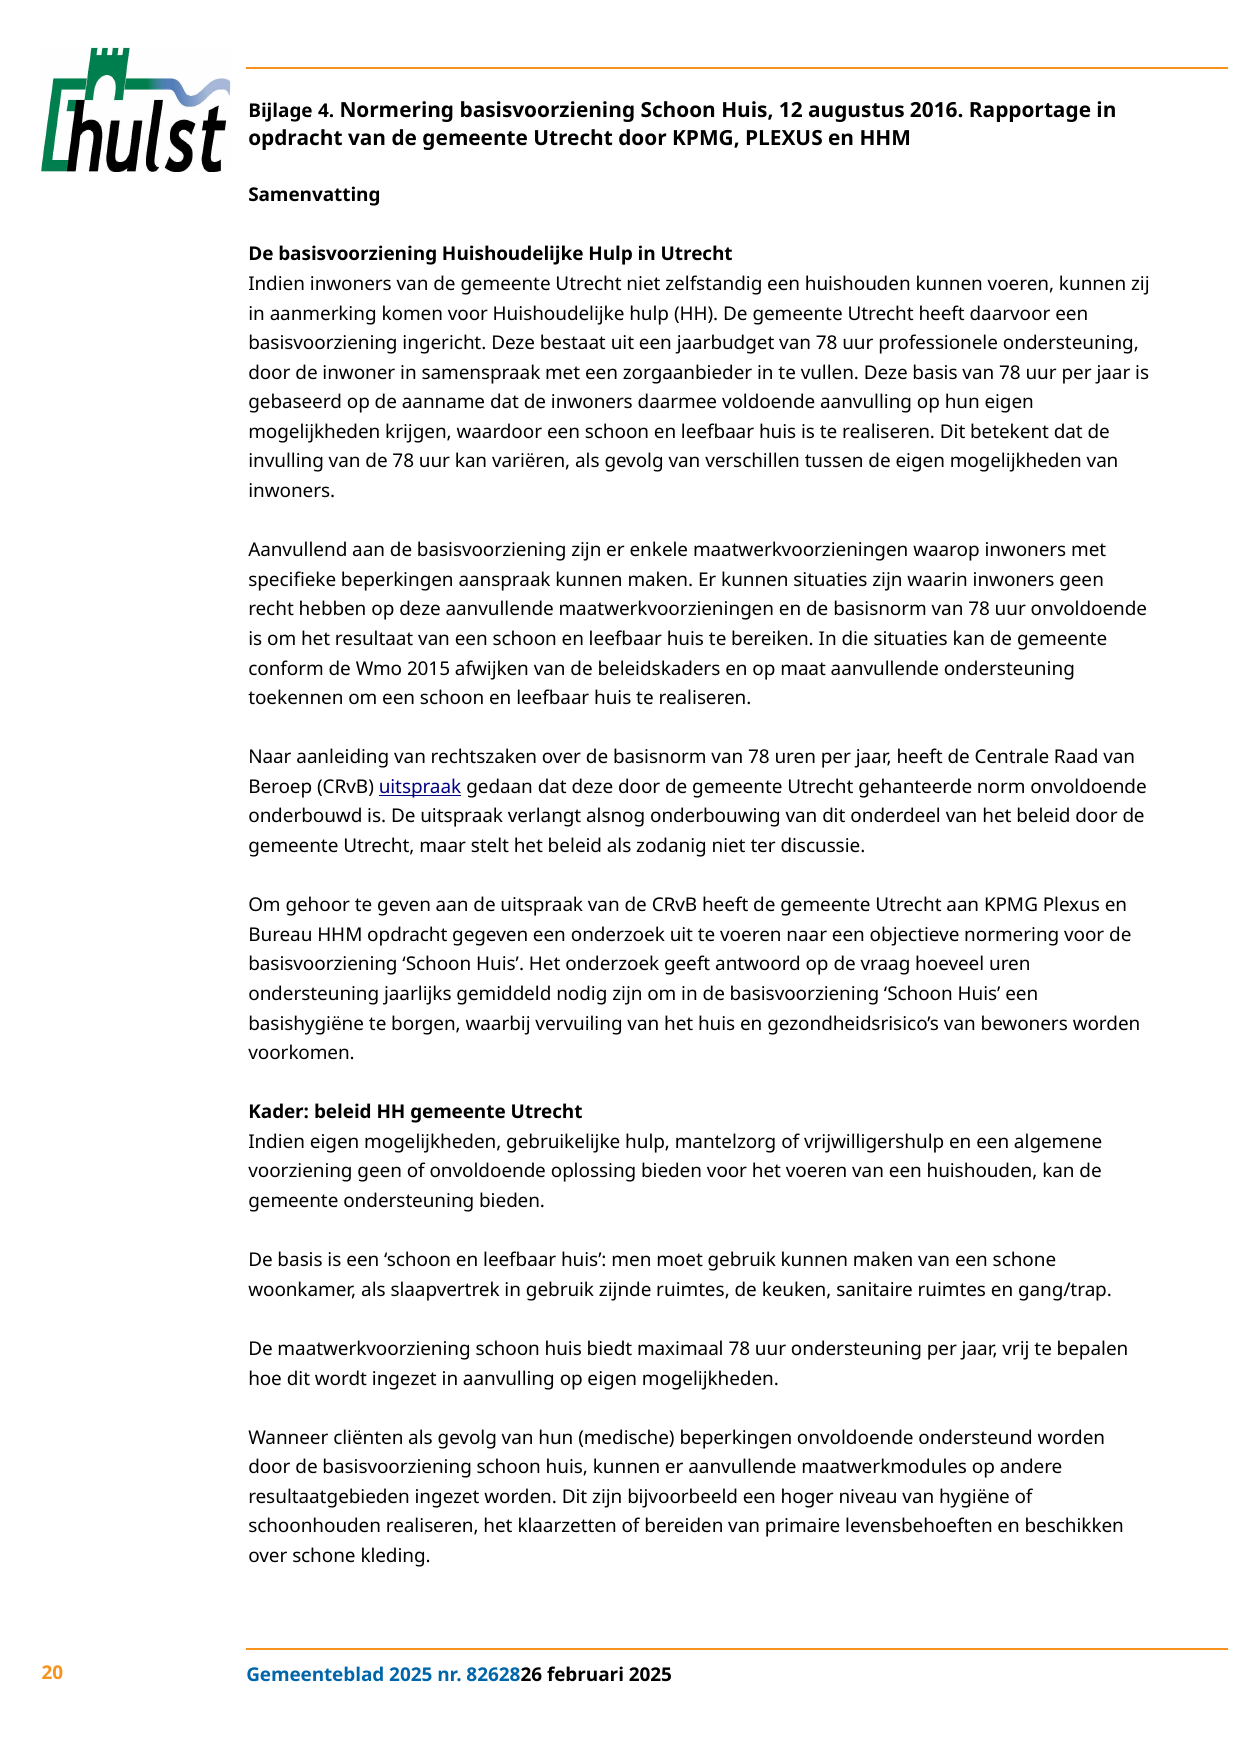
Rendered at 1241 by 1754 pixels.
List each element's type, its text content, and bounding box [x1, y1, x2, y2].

text Indien inwoners van de gemeente Utrecht niet zelfstandig een huishouden kunnen voeren, kunnen zij in aanmerking komen voor Huishoudelijke hulp (HH). De gemeente Utrecht heeft daarvoor een basisvoorziening ingericht. Deze bestaat uit een jaarbudget van 78 uur professionele ondersteuning, door de inwoner in samenspraak met een zorgaanbieder in te vullen. Deze basis van 78 uur per jaar is gebaseerd op de aanname dat de inwoners daarmee voldoende aanvulling op hun eigen mogelijkheden krijgen, waardoor een schoon en leefbaar huis is te realiseren. Dit betekent dat de invulling van de 78 uur kan variëren, als gevolg van verschillen tussen de eigen mogelijkheden van inwoners. [248, 270, 1152, 503]
text De basisvoorziening Huishoudelijke Hulp in Utrecht [248, 241, 1152, 266]
text Bijlage 4. Normering basisvoorziening Schoon Huis, 12 augustus 2016. Rapportage in opdracht van de gemeente Utrecht door KPMG, PLEXUS en HHM [248, 95, 1152, 152]
text Naar aanleiding van rechtszaken over de basisnorm van 78 uren per jaar, heeft de Centrale Raad van Beroep (CRvB) uitspraak gedaan dat deze door de gemeente Utrecht gehanteerde norm onvoldoende onderbouwd is. De uitspraak verlangt alsnog onderbouwing van dit onderdeel van het beleid door de gemeente Utrecht, maar stelt het beleid als zodanig niet ter discussie. [248, 743, 1152, 858]
table_header Kader: beleid HH gemeente Utrecht Indien eigen mogelijkheden, gebruikelijke hulp, mantelzorg of vrijwilligershulp en een algemene voorziening geen of onvoldoende oplossing bieden voor het voeren van een huishouden, kan de gemeente ondersteuning bieden. De basis is een ‘schoon en leefbaar huis’: men moet gebruik kunnen maken van een schone woonkamer, als slaapvertrek in gebruik zijnde ruimtes, de keuken, sanitaire ruimtes en gang/trap. De maatwerkvoorziening schoon huis biedt maximaal 78 uur ondersteuning per jaar, vrij te bepalen hoe dit wordt ingezet in aanvulling op eigen mogelijkheden. Wanneer cliënten als gevolg van hun (medische) beperkingen onvoldoende ondersteund worden door de basisvoorziening schoon huis, kunnen er aanvullende maatwerkmodules op andere resultaatgebieden ingezet worden. Dit zijn bijvoorbeeld een hoger niveau van hygiëne of schoonhouden realiseren, het klaarzetten of bereiden van primaire levensbehoeften en beschikken over schone kleding. [248, 1099, 1152, 1598]
picture [41, 47, 231, 172]
text Om gehoor te geven aan de uitspraak van de CRvB heeft de gemeente Utrecht aan KPMG Plexus en Bureau HHM opdracht gegeven een onderzoek uit te voeren naar een objectieve normering voor de basisvoorziening ‘Schoon Huis’. Het onderzoek geeft antwoord op de vraag hoeveel uren ondersteuning jaarlijks gemiddeld nodig zijn om in de basisvoorziening ‘Schoon Huis’ een basishygiëne te borgen, waarbij vervuiling van het huis en gezondheidsrisico’s van bewoners worden voorkomen. [248, 891, 1152, 1065]
text Samenvatting [248, 181, 1152, 207]
text Aanvullend aan de basisvoorziening zijn er enkele maatwerkvoorzieningen waarop inwoners met specifieke beperkingen aanspraak kunnen maken. Er kunnen situaties zijn waarin inwoners geen recht hebben op deze aanvullende maatwerkvoorzieningen en de basisnorm van 78 uur onvoldoende is om het resultaat van een schoon en leefbaar huis te bereiken. In die situaties kan de gemeente conform de Wmo 2015 afwijken van de beleidskaders en op maat aanvullende ondersteuning toekennen om een schoon en leefbaar huis te realiseren. [248, 536, 1152, 710]
